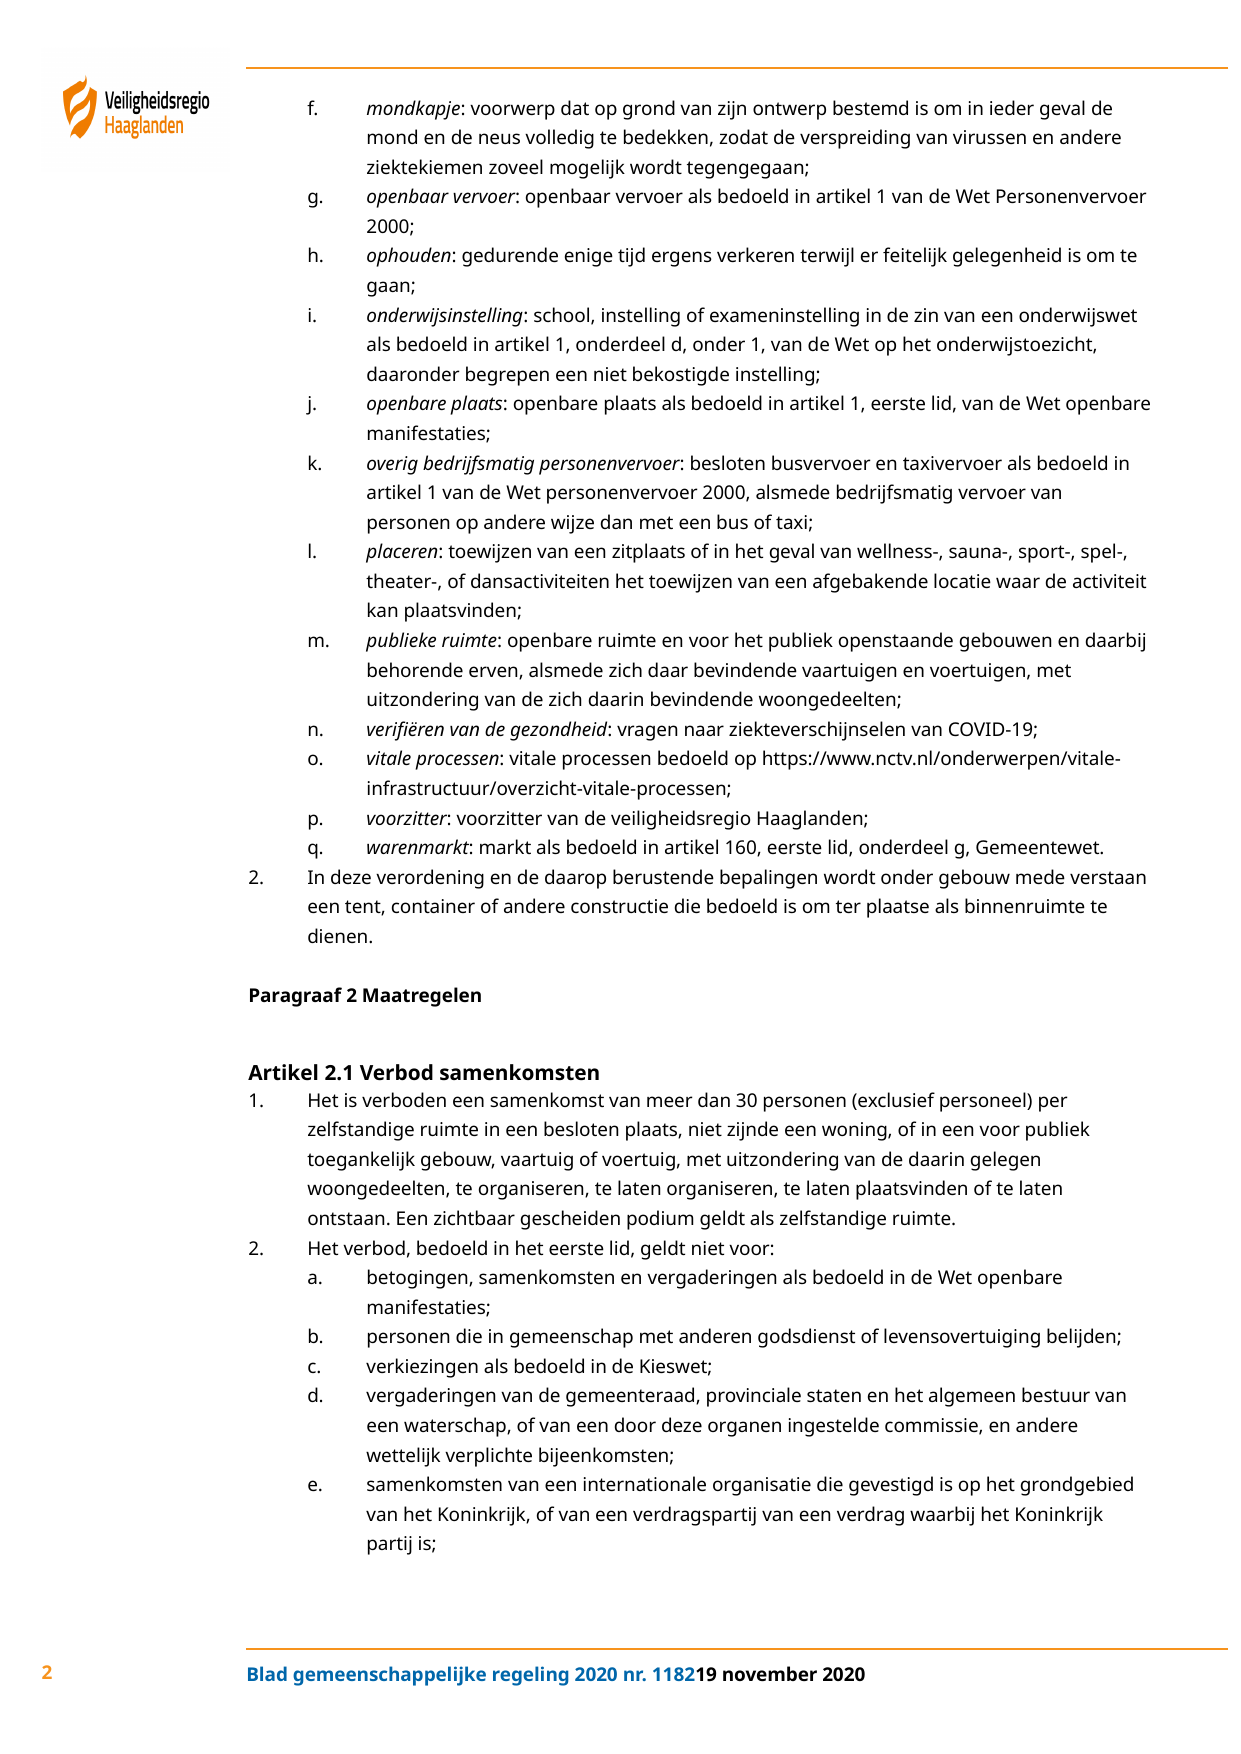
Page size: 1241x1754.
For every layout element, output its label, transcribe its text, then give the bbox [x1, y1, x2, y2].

list vitale processen: vitale processen bedoeld op https://www.nctv.nl/onderwerpen/vitale-infrastructuur/overzicht-vitale-processen; [307, 746, 1152, 801]
list openbare plaats: openbare plaats als bedoeld in artikel 1, eerste lid, van de Wet openbare manifestaties; [307, 391, 1152, 446]
picture [41, 47, 231, 172]
list placeren: toewijzen van een zitplaats of in het geval van wellness-, sauna-, sport-, spel-, theater-, of dansactiviteiten het toewijzen van een afgebakende locatie waar de activiteit kan plaatsvinden; [307, 538, 1152, 623]
list verkiezingen als bedoeld in de Kieswet; [307, 1353, 1152, 1379]
text Paragraaf 2 Maatregelen [248, 982, 1152, 1008]
list Het is verboden een samenkomst van meer dan 30 personen (exclusief personeel) per zelfstandige ruimte in een besloten plaats, niet zijnde een woning, of in een voor publiek toegankelijk gebouw, vaartuig of voertuig, met uitzondering van de daarin gelegen woongedeelten, te organiseren, te laten organiseren, te laten plaatsvinden of te laten ontstaan. Een zichtbaar gescheiden podium geldt als zelfstandige ruimte. [248, 1087, 1152, 1231]
list personen die in gemeenschap met anderen godsdienst of levensovertuiging belijden; [307, 1323, 1152, 1349]
list openbaar vervoer: openbaar vervoer als bedoeld in artikel 1 van de Wet Personenvervoer 2000; [307, 183, 1152, 239]
list overig bedrijfsmatig personenvervoer: besloten busvervoer en taxivervoer als bedoeld in artikel 1 van de Wet personenvervoer 2000, alsmede bedrijfsmatig vervoer van personen op andere wijze dan met een bus of taxi; [307, 450, 1152, 535]
list Het verbod, bedoeld in het eerste lid, geldt niet voor: [248, 1235, 1152, 1261]
list onderwijsinstelling: school, instelling of exameninstelling in de zin van een onderwijswet als bedoeld in artikel 1, onderdeel d, onder 1, van de Wet op het onderwijstoezicht, daaronder begrepen een niet bekostigde instelling; [307, 302, 1152, 387]
list vergaderingen van de gemeenteraad, provinciale staten en het algemeen bestuur van een waterschap, of van een door deze organen ingestelde commissie, en andere wettelijk verplichte bijeenkomsten; [307, 1383, 1152, 1468]
list warenmarkt: markt als bedoeld in artikel 160, eerste lid, onderdeel g, Gemeentewet. [307, 834, 1152, 860]
list ophouden: gedurende enige tijd ergens verkeren terwijl er feitelijk gelegenheid is om te gaan; [307, 243, 1152, 298]
list mondkapje: voorwerp dat op grond van zijn ontwerp bestemd is om in ieder geval de mond en de neus volledig te bedekken, zodat de verspreiding van virussen en andere ziektekiemen zoveel mogelijk wordt tegengegaan; [307, 95, 1152, 180]
list In deze verordening en de daarop berustende bepalingen wordt onder gebouw mede verstaan een tent, container of andere constructie die bedoeld is om ter plaatse als binnenruimte te dienen. [248, 864, 1152, 949]
list voorzitter: voorzitter van de veiligheidsregio Haaglanden; [307, 805, 1152, 831]
text Artikel 2.1 Verbod samenkomsten [248, 1058, 1152, 1087]
list betogingen, samenkomsten en vergaderingen als bedoeld in de Wet openbare manifestaties; [307, 1264, 1152, 1320]
list samenkomsten van een internationale organisatie die gevestigd is op het grondgebied van het Koninkrijk, of van een verdragspartij van een verdrag waarbij het Koninkrijk partij is; [307, 1471, 1152, 1556]
list publieke ruimte: openbare ruimte en voor het publiek openstaande gebouwen en daarbij behorende erven, alsmede zich daar bevindende vaartuigen en voertuigen, met uitzondering van de zich daarin bevindende woongedeelten; [307, 627, 1152, 712]
list verifiëren van de gezondheid: vragen naar ziekteverschijnselen van COVID-19; [307, 716, 1152, 742]
